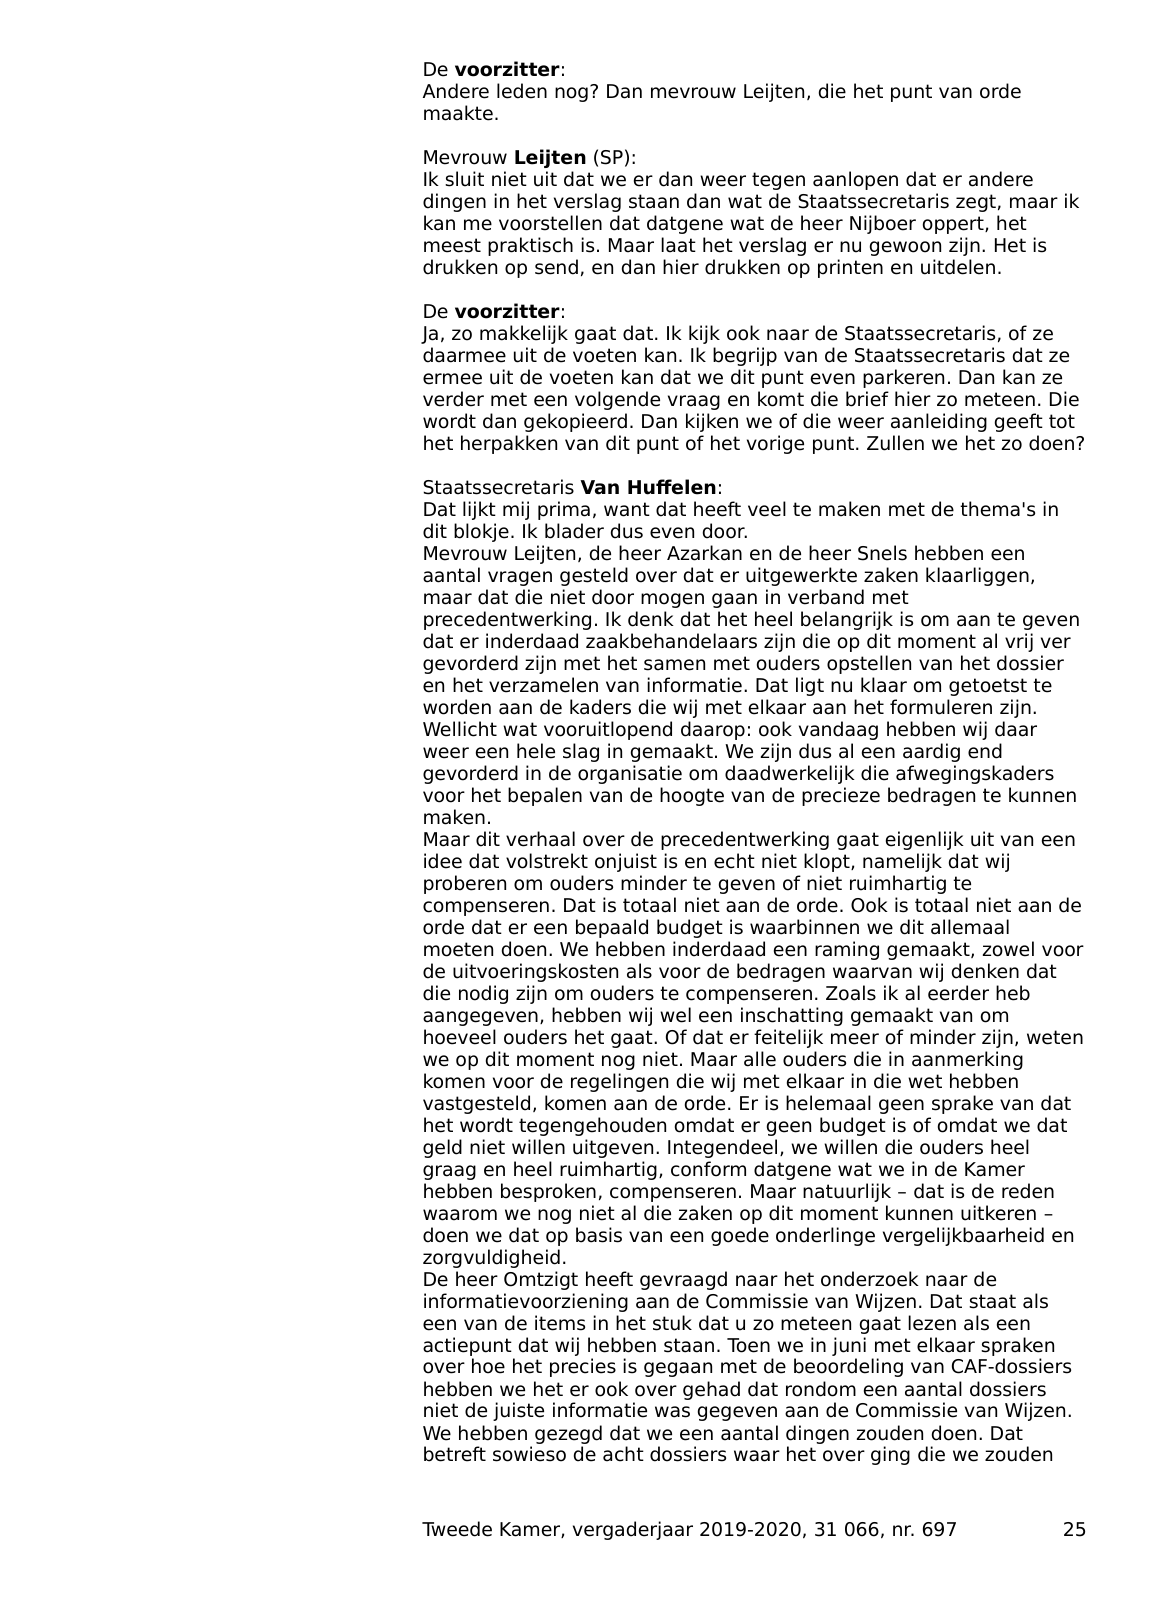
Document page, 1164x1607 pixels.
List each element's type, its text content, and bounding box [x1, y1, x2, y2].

text Andere leden nog? Dan mevrouw Leijten, die het punt van orde maakte. [422, 81, 1087, 125]
text Ja, zo makkelijk gaat dat. Ik kijk ook naar de Staatssecretaris, of ze daarmee uit de voeten kan. Ik begrijp van de Staatssecretaris dat ze ermee uit de voeten kan dat we dit punt even parkeren. Dan kan ze verder met een volgende vraag en komt die brief hier zo meteen. Die wordt dan gekopieerd. Dan kijken we of die weer aanleiding geeft tot het herpakken van dit punt of het vorige punt. Zullen we het zo doen? [422, 323, 1087, 455]
text Ik sluit niet uit dat we er dan weer tegen aanlopen dat er andere dingen in het verslag staan dan wat de Staatssecretaris zegt, maar ik kan me voorstellen dat datgene wat de heer Nijboer oppert, het meest praktisch is. Maar laat het verslag er nu gewoon zijn. Het is drukken op send, en dan hier drukken op printen en uitdelen. [422, 169, 1087, 279]
text Mevrouw Leijten (SP): [422, 147, 1087, 169]
text De voorzitter: [422, 59, 1087, 81]
text Dat lijkt mij prima, want dat heeft veel te maken met de thema's in dit blokje. Ik blader dus even door. [422, 499, 1087, 543]
text Staatssecretaris Van Huffelen: [422, 477, 1087, 499]
text Mevrouw Leijten, de heer Azarkan en de heer Snels hebben een aantal vragen gesteld over dat er uitgewerkte zaken klaarliggen, maar dat die niet door mogen gaan in verband met precedentwerking. Ik denk dat het heel belangrijk is om aan te geven dat er inderdaad zaakbehandelaars zijn die op dit moment al vrij ver gevorderd zijn met het samen met ouders opstellen van het dossier en het verzamelen van informatie. Dat ligt nu klaar om getoetst te worden aan de kaders die wij met elkaar aan het formuleren zijn. Wellicht wat vooruitlopend daarop: ook vandaag hebben wij daar weer een hele slag in gemaakt. We zijn dus al een aardig end gevorderd in de organisatie om daadwerkelijk die afwegingskaders voor het bepalen van de hoogte van de precieze bedragen te kunnen maken. [422, 543, 1087, 829]
text Maar dit verhaal over de precedentwerking gaat eigenlijk uit van een idee dat volstrekt onjuist is en echt niet klopt, namelijk dat wij proberen om ouders minder te geven of niet ruimhartig te compenseren. Dat is totaal niet aan de orde. Ook is totaal niet aan de orde dat er een bepaald budget is waarbinnen we dit allemaal moeten doen. We hebben inderdaad een raming gemaakt, zowel voor de uitvoeringskosten als voor de bedragen waarvan wij denken dat die nodig zijn om ouders te compenseren. Zoals ik al eerder heb aangegeven, hebben wij wel een inschatting gemaakt van om hoeveel ouders het gaat. Of dat er feitelijk meer of minder zijn, weten we op dit moment nog niet. Maar alle ouders die in aanmerking komen voor de regelingen die wij met elkaar in die wet hebben vastgesteld, komen aan de orde. Er is helemaal geen sprake van dat het wordt tegengehouden omdat er geen budget is of omdat we dat geld niet willen uitgeven. Integendeel, we willen die ouders heel graag en heel ruimhartig, conform datgene wat we in de Kamer hebben besproken, compenseren. Maar natuurlijk – dat is de reden waarom we nog niet al die zaken op dit moment kunnen uitkeren – doen we dat op basis van een goede onderlinge vergelijkbaarheid en zorgvuldigheid. [422, 829, 1087, 1268]
text De voorzitter: [422, 301, 1087, 323]
text De heer Omtzigt heeft gevraagd naar het onderzoek naar de informatievoorziening aan de Commissie van Wijzen. Dat staat als een van de items in het stuk dat u zo meteen gaat lezen als een actiepunt dat wij hebben staan. Toen we in juni met elkaar spraken over hoe het precies is gegaan met de beoordeling van CAF-dossiers hebben we het er ook over gehad dat rondom een aantal dossiers niet de juiste informatie was gegeven aan de Commissie van Wijzen. We hebben gezegd dat we een aantal dingen zouden doen. Dat betreft sowieso de acht dossiers waar het over ging die we zouden [422, 1268, 1087, 1466]
